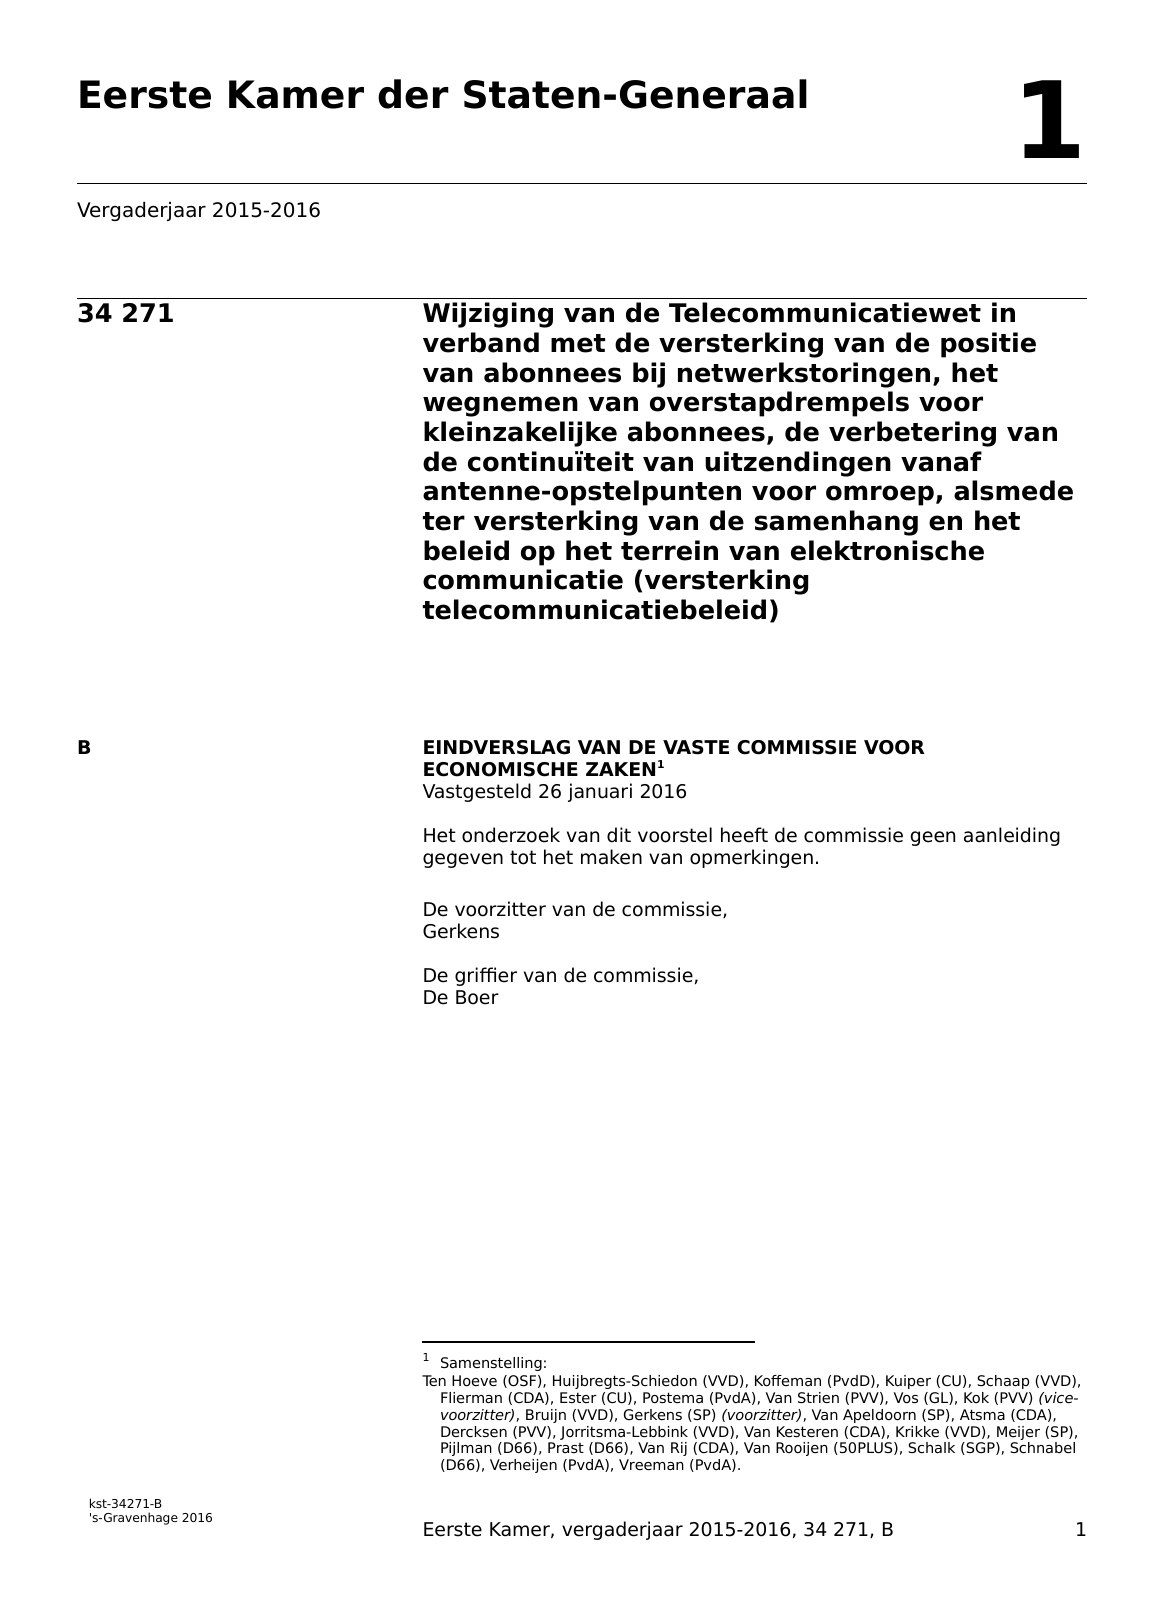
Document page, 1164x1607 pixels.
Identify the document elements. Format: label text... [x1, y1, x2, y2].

text Het onderzoek van dit voorstel heeft de commissie geen aanleiding gegeven tot het maken van opmerkingen. [422, 825, 1087, 869]
text Samenstelling: [422, 1351, 1087, 1373]
text Ten Hoeve (OSF), Huijbregts-Schiedon (VVD), Koffeman (PvdD), Kuiper (CU), Schaap (VVD), Flierman (CDA), Ester (CU), Postema (PvdA), Van Strien (PVV), Vos (GL), Kok (PVV) (vice-voorzitter), Bruijn (VVD), Gerkens (SP) (voorzitter), Van Apeldoorn (SP), Atsma (CDA), Dercksen (PVV), Jorritsma-Lebbink (VVD), Van Kesteren (CDA), Krikke (VVD), Meijer (SP), Pijlman (D66), Prast (D66), Van Rij (CDA), Van Rooijen (50PLUS), Schalk (SGP), Schnabel (D66), Verheijen (PvdA), Vreeman (PvdA). [422, 1373, 1087, 1474]
table_cell Vergaderjaar 2015-2016 [77, 184, 1087, 298]
text De voorzitter van de commissie, Gerkens [422, 899, 1087, 943]
subtitle B EINDVERSLAG VAN DE VASTE COMMISSIE VOOR ECONOMISCHE ZAKEN [77, 737, 1087, 781]
table_header 1 [886, 59, 1087, 183]
text De griffier van de commissie, De Boer [422, 965, 1087, 1009]
text 's-Gravenhage 2016 [88, 1511, 323, 1525]
text Vastgesteld 26 januari 2016 [422, 781, 1087, 802]
table_header Eerste Kamer der Staten-Generaal [77, 59, 886, 183]
text kst-34271-B [88, 1497, 323, 1511]
subtitle 34 271 Wijziging van de Telecommunicatiewet in verband met de versterking van de positie van abonnees bij netwerkstoringen, het wegnemen van overstapdrempels voor kleinzakelijke abonnees, de verbetering van de continuïteit van uitzendingen vanaf antenne-opstelpunten voor omroep, alsmede ter versterking van de samenhang en het beleid op het terrein van elektronische communicatie (versterking telecommunicatiebeleid) [77, 299, 1087, 626]
